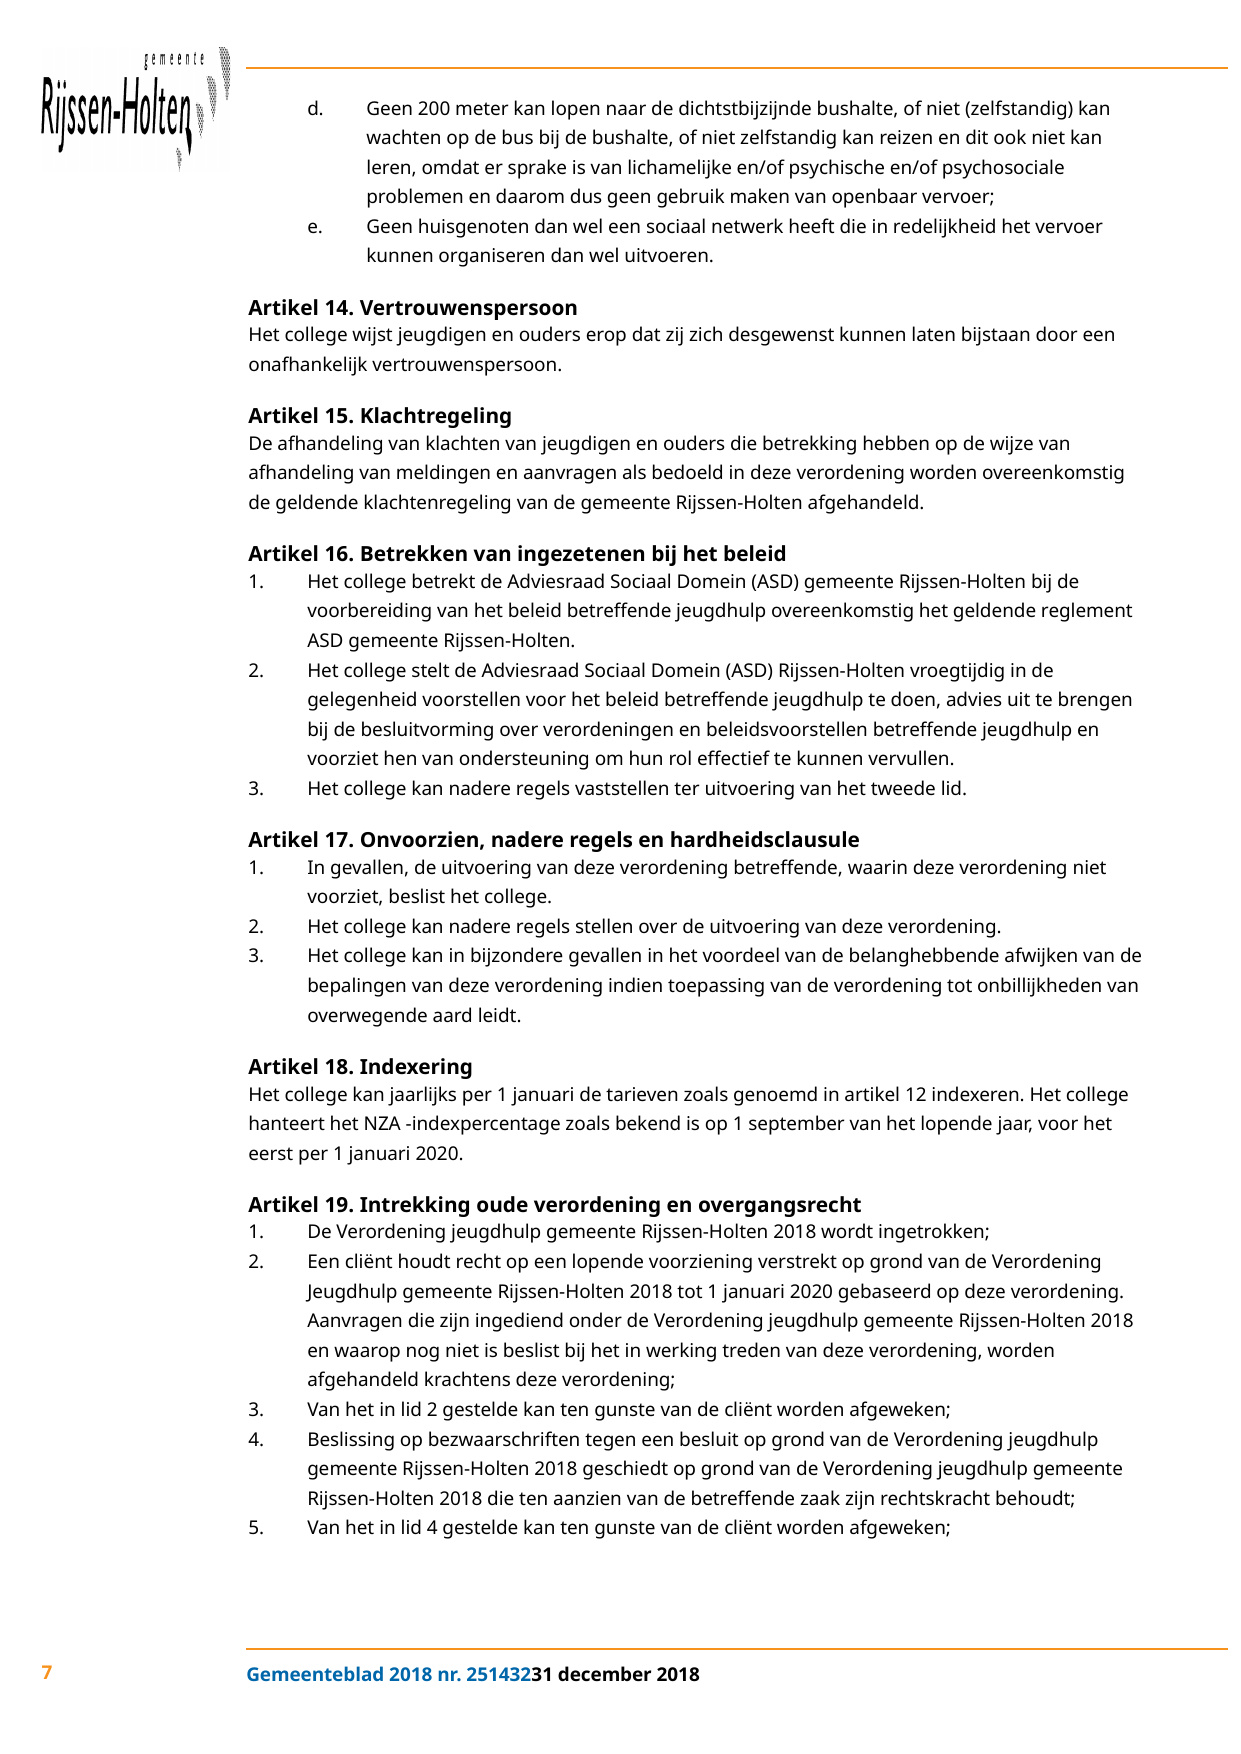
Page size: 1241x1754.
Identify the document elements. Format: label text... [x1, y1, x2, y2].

list De Verordening jeugdhulp gemeente Rijssen-Holten 2018 wordt ingetrokken; [248, 1219, 1152, 1244]
text Artikel 14. Vertrouwenspersoon [248, 293, 1152, 322]
list Het college betrekt de Adviesraad Sociaal Domein (ASD) gemeente Rijssen-Holten bij de voorbereiding van het beleid betreffende jeugdhulp overeenkomstig het geldende reglement ASD gemeente Rijssen-Holten. [248, 568, 1152, 653]
list Het college kan nadere regels stellen over de uitvoering van deze verordening. [248, 913, 1152, 939]
text Het college wijst jeugdigen en ouders erop dat zij zich desgewenst kunnen laten bijstaan door een onafhankelijk vertrouwenspersoon. [248, 322, 1152, 377]
list Het college kan nadere regels vaststellen ter uitvoering van het tweede lid. [248, 775, 1152, 801]
list Van het in lid 4 gestelde kan ten gunste van de cliënt worden afgeweken; [248, 1514, 1152, 1540]
list Een cliënt houdt recht op een lopende voorziening verstrekt op grond van de Verordening Jeugdhulp gemeente Rijssen-Holten 2018 tot 1 januari 2020 gebaseerd op deze verordening. Aanvragen die zijn ingediend onder de Verordening jeugdhulp gemeente Rijssen-Holten 2018 en waarop nog niet is beslist bij het in werking treden van deze verordening, worden afgehandeld krachtens deze verordening; [248, 1248, 1152, 1392]
list Het college stelt de Adviesraad Sociaal Domein (ASD) Rijssen-Holten vroegtijdig in de gelegenheid voorstellen voor het beleid betreffende jeugdhulp te doen, advies uit te brengen bij de besluitvorming over verordeningen en beleidsvoorstellen betreffende jeugdhulp en voorziet hen van ondersteuning om hun rol effectief te kunnen vervullen. [248, 657, 1152, 771]
list Geen huisgenoten dan wel een sociaal netwerk heeft die in redelijkheid het vervoer kunnen organiseren dan wel uitvoeren. [307, 213, 1152, 268]
text Artikel 15. Klachtregeling [248, 402, 1152, 430]
text De afhandeling van klachten van jeugdigen en ouders die betrekking hebben op de wijze van afhandeling van meldingen en aanvragen als bedoeld in deze verordening worden overeenkomstig de geldende klachtenregeling van de gemeente Rijssen-Holten afgehandeld. [248, 430, 1152, 515]
text Artikel 17. Onvoorzien, nadere regels en hardheidsclausule [248, 826, 1152, 854]
list Het college kan in bijzondere gevallen in het voordeel van de belanghebbende afwijken van de bepalingen van deze verordening indien toepassing van de verordening tot onbillijkheden van overwegende aard leidt. [248, 943, 1152, 1028]
list Van het in lid 2 gestelde kan ten gunste van de cliënt worden afgeweken; [248, 1396, 1152, 1422]
text Artikel 16. Betrekken van ingezetenen bij het beleid [248, 539, 1152, 568]
list Beslissing op bezwaarschriften tegen een besluit op grond van de Verordening jeugdhulp gemeente Rijssen-Holten 2018 geschiedt op grond van de Verordening jeugdhulp gemeente Rijssen-Holten 2018 die ten aanzien van de betreffende zaak zijn rechtskracht behoudt; [248, 1426, 1152, 1511]
text Artikel 18. Indexering [248, 1052, 1152, 1081]
list In gevallen, de uitvoering van deze verordening betreffende, waarin deze verordening niet voorziet, beslist het college. [248, 854, 1152, 909]
text Artikel 19. Intrekking oude verordening en overgangsrecht [248, 1190, 1152, 1219]
picture [41, 47, 231, 172]
text Het college kan jaarlijks per 1 januari de tarieven zoals genoemd in artikel 12 indexeren. Het college hanteert het NZA -indexpercentage zoals bekend is op 1 september van het lopende jaar, voor het eerst per 1 januari 2020. [248, 1081, 1152, 1166]
list Geen 200 meter kan lopen naar de dichtstbijzijnde bushalte, of niet (zelfstandig) kan wachten op de bus bij de bushalte, of niet zelfstandig kan reizen en dit ook niet kan leren, omdat er sprake is van lichamelijke en/of psychische en/of psychosociale problemen en daarom dus geen gebruik maken van openbaar vervoer; [307, 95, 1152, 209]
